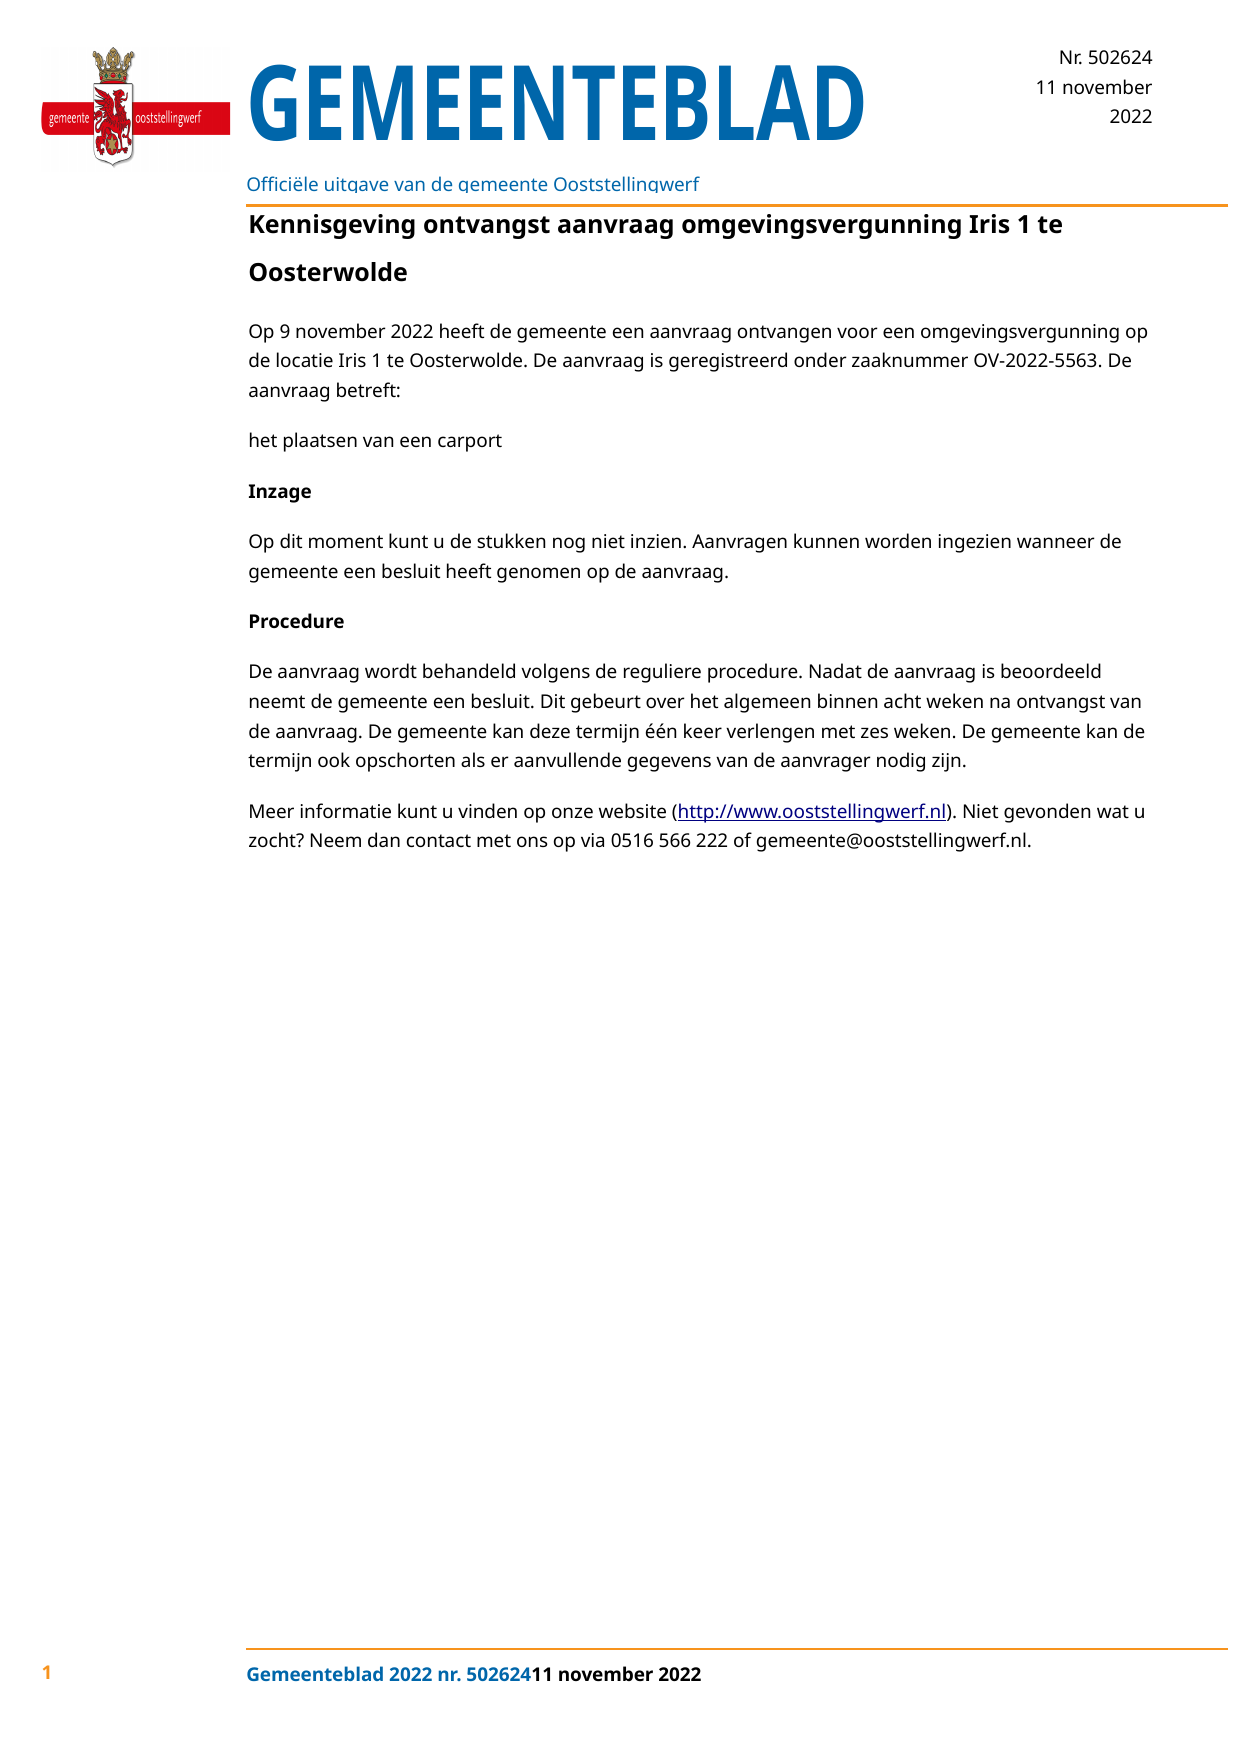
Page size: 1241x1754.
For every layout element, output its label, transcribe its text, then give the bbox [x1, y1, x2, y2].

text het plaatsen van een carport [248, 427, 1152, 453]
text Procedure [248, 608, 1152, 634]
text Op dit moment kunt u de stukken nog niet inzien. Aanvragen kunnen worden ingezien wanneer de gemeente een besluit heeft genomen op de aanvraag. [248, 528, 1152, 584]
text Meer informatie kunt u vinden op onze website (http://www.ooststellingwerf.nl). Niet gevonden wat u zocht? Neem dan contact met ons op via 0516 566 222 of gemeente@ooststellingwerf.nl. [248, 798, 1152, 853]
text De aanvraag wordt behandeld volgens de reguliere procedure. Nadat de aanvraag is beoordeeld neemt de gemeente een besluit. Dit gebeurt over het algemeen binnen acht weken na ontvangst van de aanvraag. De gemeente kan deze termijn één keer verlengen met zes weken. De gemeente kan de termijn ook opschorten als er aanvullende gegevens van de aanvrager nodig zijn. [248, 659, 1152, 773]
text Kennisgeving ontvangst aanvraag omgevingsvergunning Iris 1 te Oosterwolde [248, 207, 1152, 288]
picture [41, 47, 231, 172]
text Op 9 november 2022 heeft de gemeente een aanvraag ontvangen voor een omgevingsvergunning op de locatie Iris 1 te Oosterwolde. De aanvraag is geregistreerd onder zaaknummer OV-2022-5563. De aanvraag betreft: [248, 318, 1152, 403]
text Inzage [248, 478, 1152, 504]
